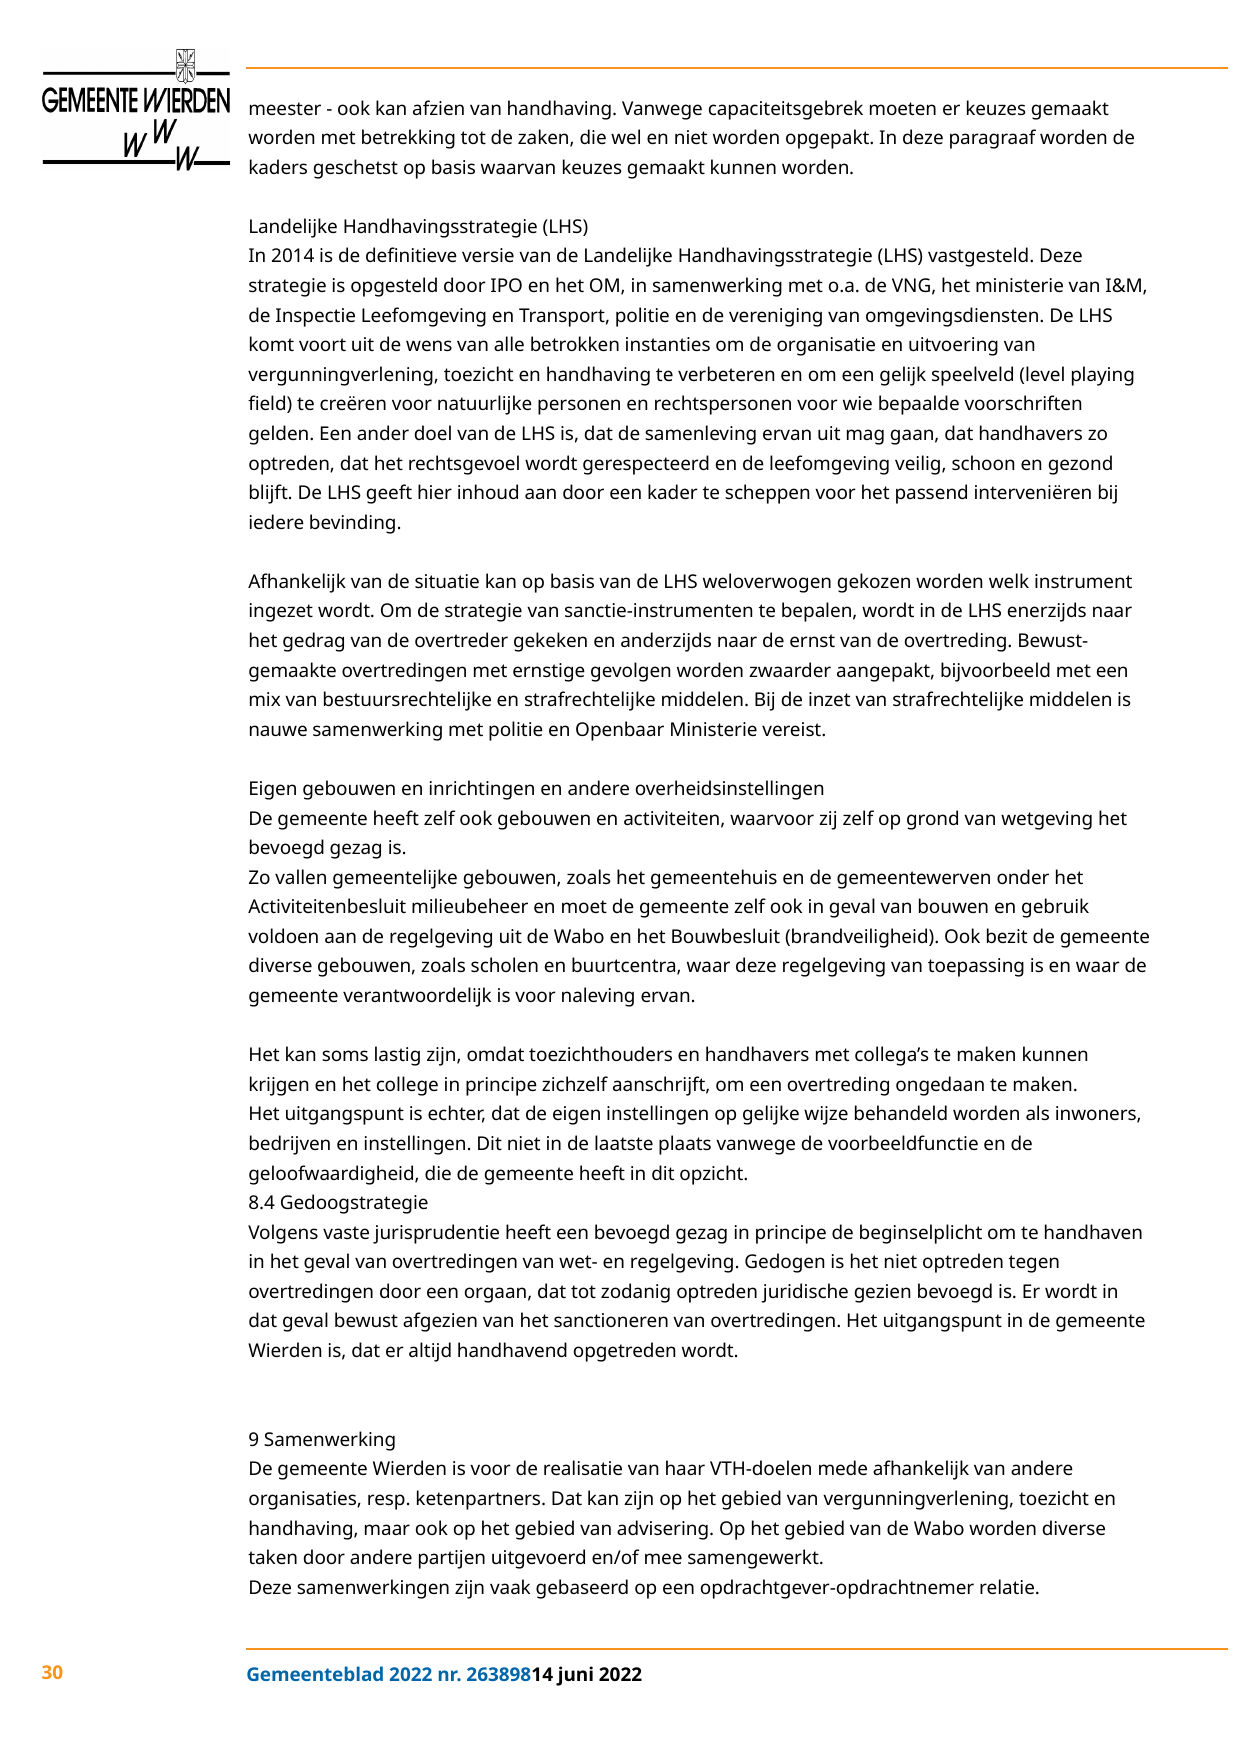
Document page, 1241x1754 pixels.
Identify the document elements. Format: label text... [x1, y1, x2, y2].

text Eigen gebouwen en inrichtingen en andere overheidsinstellingen [248, 775, 1152, 801]
text Afhankelijk van de situatie kan op basis van de LHS weloverwogen gekozen worden welk instrument ingezet wordt. Om de strategie van sanctie-instrumenten te bepalen, wordt in de LHS enerzijds naar het gedrag van de overtreder gekeken en anderzijds naar de ernst van de overtreding. Bewust-gemaakte overtredingen met ernstige gevolgen worden zwaarder aangepakt, bijvoorbeeld met een mix van bestuursrechtelijke en strafrechtelijke middelen. Bij de inzet van strafrechtelijke middelen is nauwe samenwerking met politie en Openbaar Ministerie vereist. [248, 568, 1152, 742]
text Volgens vaste jurisprudentie heeft een bevoegd gezag in principe de beginselplicht om te handhaven in het geval van overtredingen van wet- en regelgeving. Gedogen is het niet optreden tegen overtredingen door een orgaan, dat tot zodanig optreden juridische gezien bevoegd is. Er wordt in dat geval bewust afgezien van het sanctioneren van overtredingen. Het uitgangspunt in de gemeente Wierden is, dat er altijd handhavend opgetreden wordt. [248, 1219, 1152, 1363]
text meester - ook kan afzien van handhaving. Vanwege capaciteitsgebrek moeten er keuzes gemaakt worden met betrekking tot de zaken, die wel en niet worden opgepakt. In deze paragraaf worden de kaders geschetst op basis waarvan keuzes gemaakt kunnen worden. [248, 95, 1152, 180]
text Deze samenwerkingen zijn vaak gebaseerd op een opdrachtgever-opdrachtnemer relatie. [248, 1574, 1152, 1600]
text In 2014 is de definitieve versie van de Landelijke Handhavingsstrategie (LHS) vastgesteld. Deze strategie is opgesteld door IPO en het OM, in samenwerking met o.a. de VNG, het ministerie van I&M, de Inspectie Leefomgeving en Transport, politie en de vereniging van omgevingsdiensten. De LHS komt voort uit de wens van alle betrokken instanties om de organisatie en uitvoering van vergunningverlening, toezicht en handhaving te verbeteren en om een gelijk speelveld (level playing field) te creëren voor natuurlijke personen en rechtspersonen voor wie bepaalde voorschriften gelden. Een ander doel van de LHS is, dat de samenleving ervan uit mag gaan, dat handhavers zo optreden, dat het rechtsgevoel wordt gerespecteerd en de leefomgeving veilig, schoon en gezond blijft. De LHS geeft hier inhoud aan door een kader te scheppen voor het passend interveniëren bij iedere bevinding. [248, 243, 1152, 535]
picture [41, 47, 231, 172]
text Het kan soms lastig zijn, omdat toezichthouders en handhavers met collega’s te maken kunnen krijgen en het college in principe zichzelf aanschrijft, om een overtreding ongedaan te maken. [248, 1041, 1152, 1097]
text De gemeente Wierden is voor de realisatie van haar VTH-doelen mede afhankelijk van andere organisaties, resp. ketenpartners. Dat kan zijn op het gebied van vergunningverlening, toezicht en handhaving, maar ook op het gebied van advisering. Op het gebied van de Wabo worden diverse taken door andere partijen uitgevoerd en/of mee samengewerkt. [248, 1456, 1152, 1570]
text 9 Samenwerking [248, 1426, 1152, 1452]
text Het uitgangspunt is echter, dat de eigen instellingen op gelijke wijze behandeld worden als inwoners, bedrijven en instellingen. Dit niet in de laatste plaats vanwege de voorbeeldfunctie en de geloofwaardigheid, die de gemeente heeft in dit opzicht. [248, 1101, 1152, 1186]
text Landelijke Handhavingsstrategie (LHS) [248, 213, 1152, 239]
text 8.4 Gedoogstrategie [248, 1189, 1152, 1215]
text Zo vallen gemeentelijke gebouwen, zoals het gemeentehuis en de gemeentewerven onder het Activiteitenbesluit milieubeheer en moet de gemeente zelf ook in geval van bouwen en gebruik voldoen aan de regelgeving uit de Wabo en het Bouwbesluit (brandveiligheid). Ook bezit de gemeente diverse gebouwen, zoals scholen en buurtcentra, waar deze regelgeving van toepassing is en waar de gemeente verantwoordelijk is voor naleving ervan. [248, 864, 1152, 1008]
text De gemeente heeft zelf ook gebouwen en activiteiten, waarvoor zij zelf op grond van wetgeving het bevoegd gezag is. [248, 805, 1152, 860]
